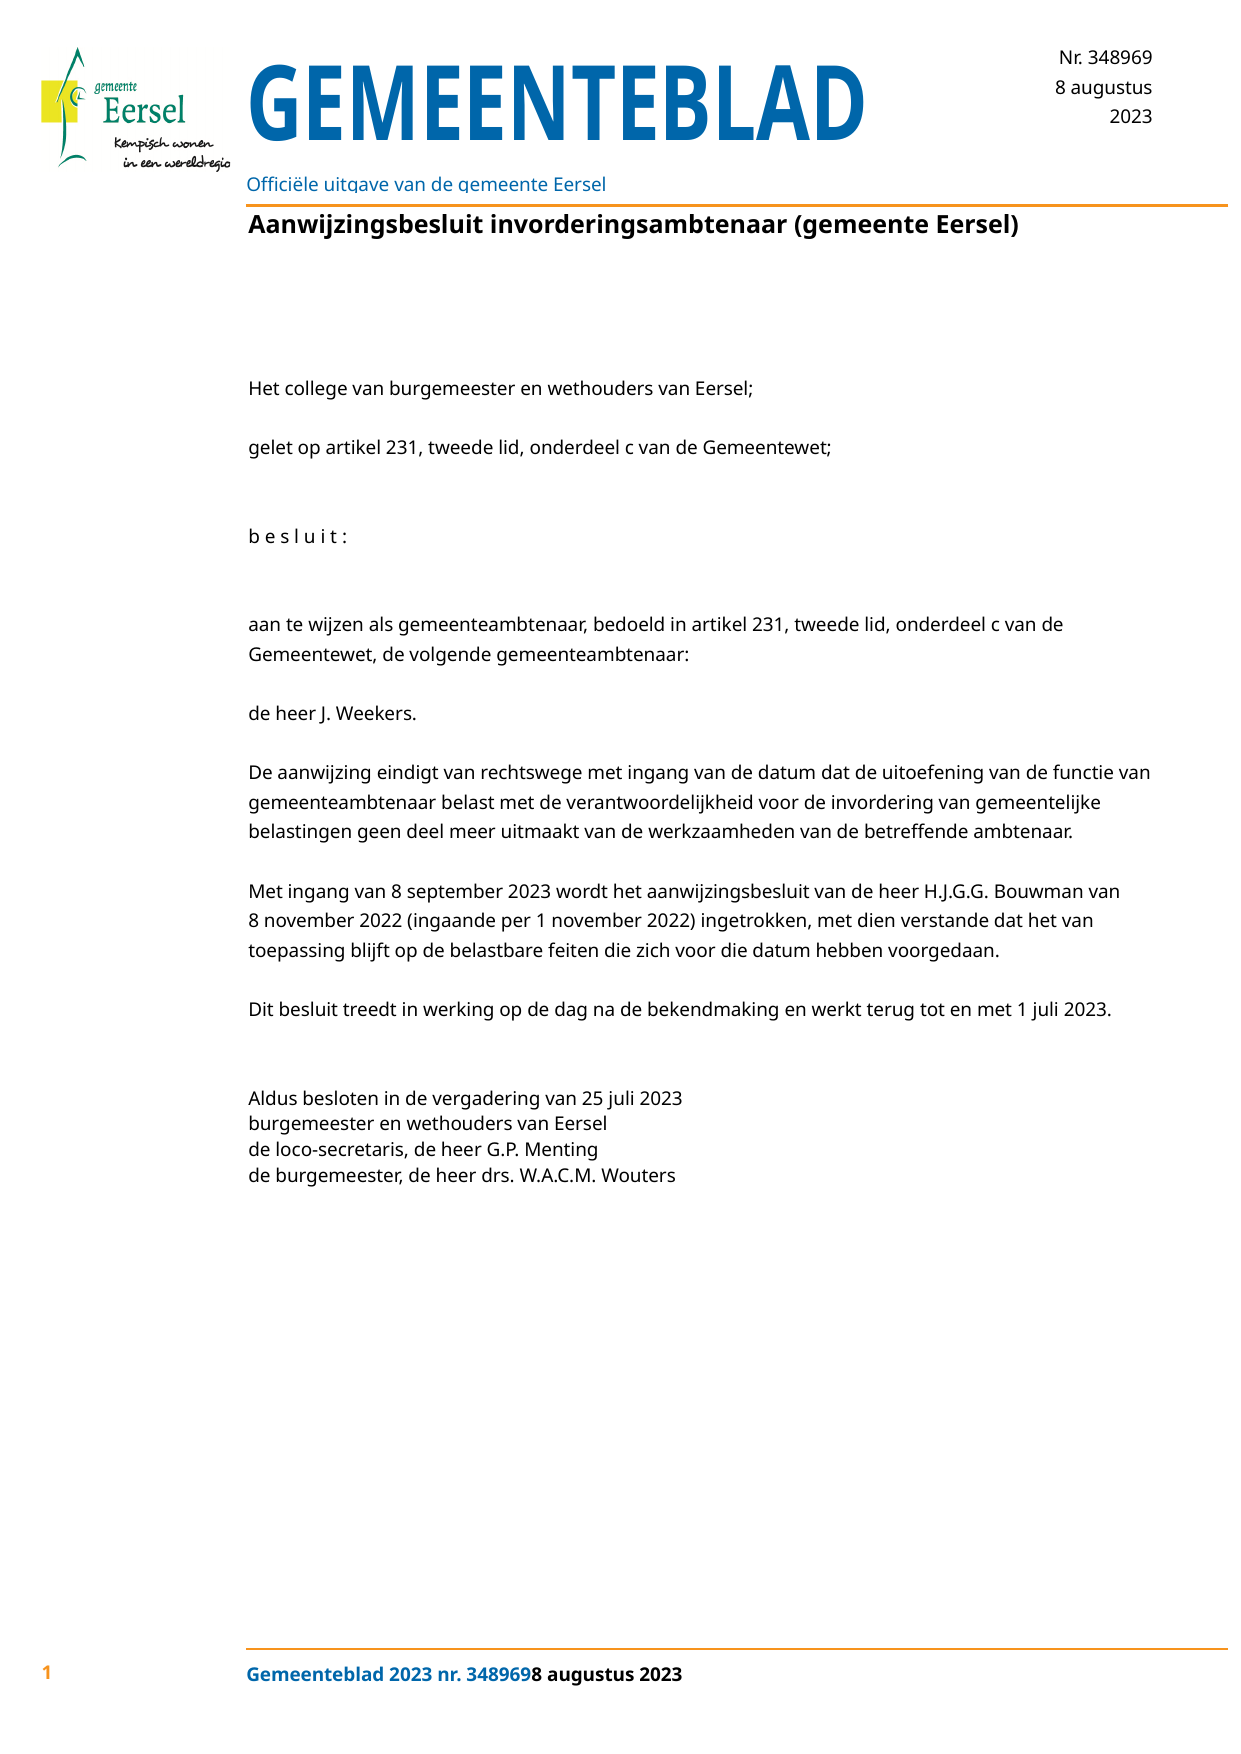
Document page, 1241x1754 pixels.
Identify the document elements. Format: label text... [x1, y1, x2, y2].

text de loco-secretaris, de heer G.P. Menting [248, 1136, 1152, 1162]
text burgemeester en wethouders van Eersel [248, 1111, 1152, 1136]
text Het college van burgemeester en wethouders van Eersel; [248, 375, 1152, 401]
text de heer J. Weekers. [248, 700, 1152, 726]
text de burgemeester, de heer drs. W.A.C.M. Wouters [248, 1162, 1152, 1188]
text b e s l u i t : [248, 523, 1152, 548]
text Met ingang van 8 september 2023 wordt het aanwijzingsbesluit van de heer H.J.G.G. Bouwman van 8 november 2022 (ingaande per 1 november 2022) ingetrokken, met dien verstande dat het van toepassing blijft op de belastbare feiten die zich voor die datum hebben voorgedaan. [248, 878, 1152, 963]
text De aanwijzing eindigt van rechtswege met ingang van de datum dat de uitoefening van de functie van gemeenteambtenaar belast met de verantwoordelijkheid voor de invordering van gemeentelijke belastingen geen deel meer uitmaakt van de werkzaamheden van de betreffende ambtenaar. [248, 759, 1152, 844]
text aan te wijzen als gemeenteambtenaar, bedoeld in artikel 231, tweede lid, onderdeel c van de Gemeentewet, de volgende gemeenteambtenaar: [248, 612, 1152, 667]
text Aanwijzingsbesluit invorderingsambtenaar (gemeente Eersel) [248, 207, 1152, 241]
text gelet op artikel 231, tweede lid, onderdeel c van de Gemeentewet; [248, 434, 1152, 460]
picture [41, 47, 231, 172]
text Dit besluit treedt in werking op de dag na de bekendmaking en werkt terug tot en met 1 juli 2023. [248, 996, 1152, 1022]
text Aldus besloten in de vergadering van 25 juli 2023 [248, 1085, 1152, 1111]
